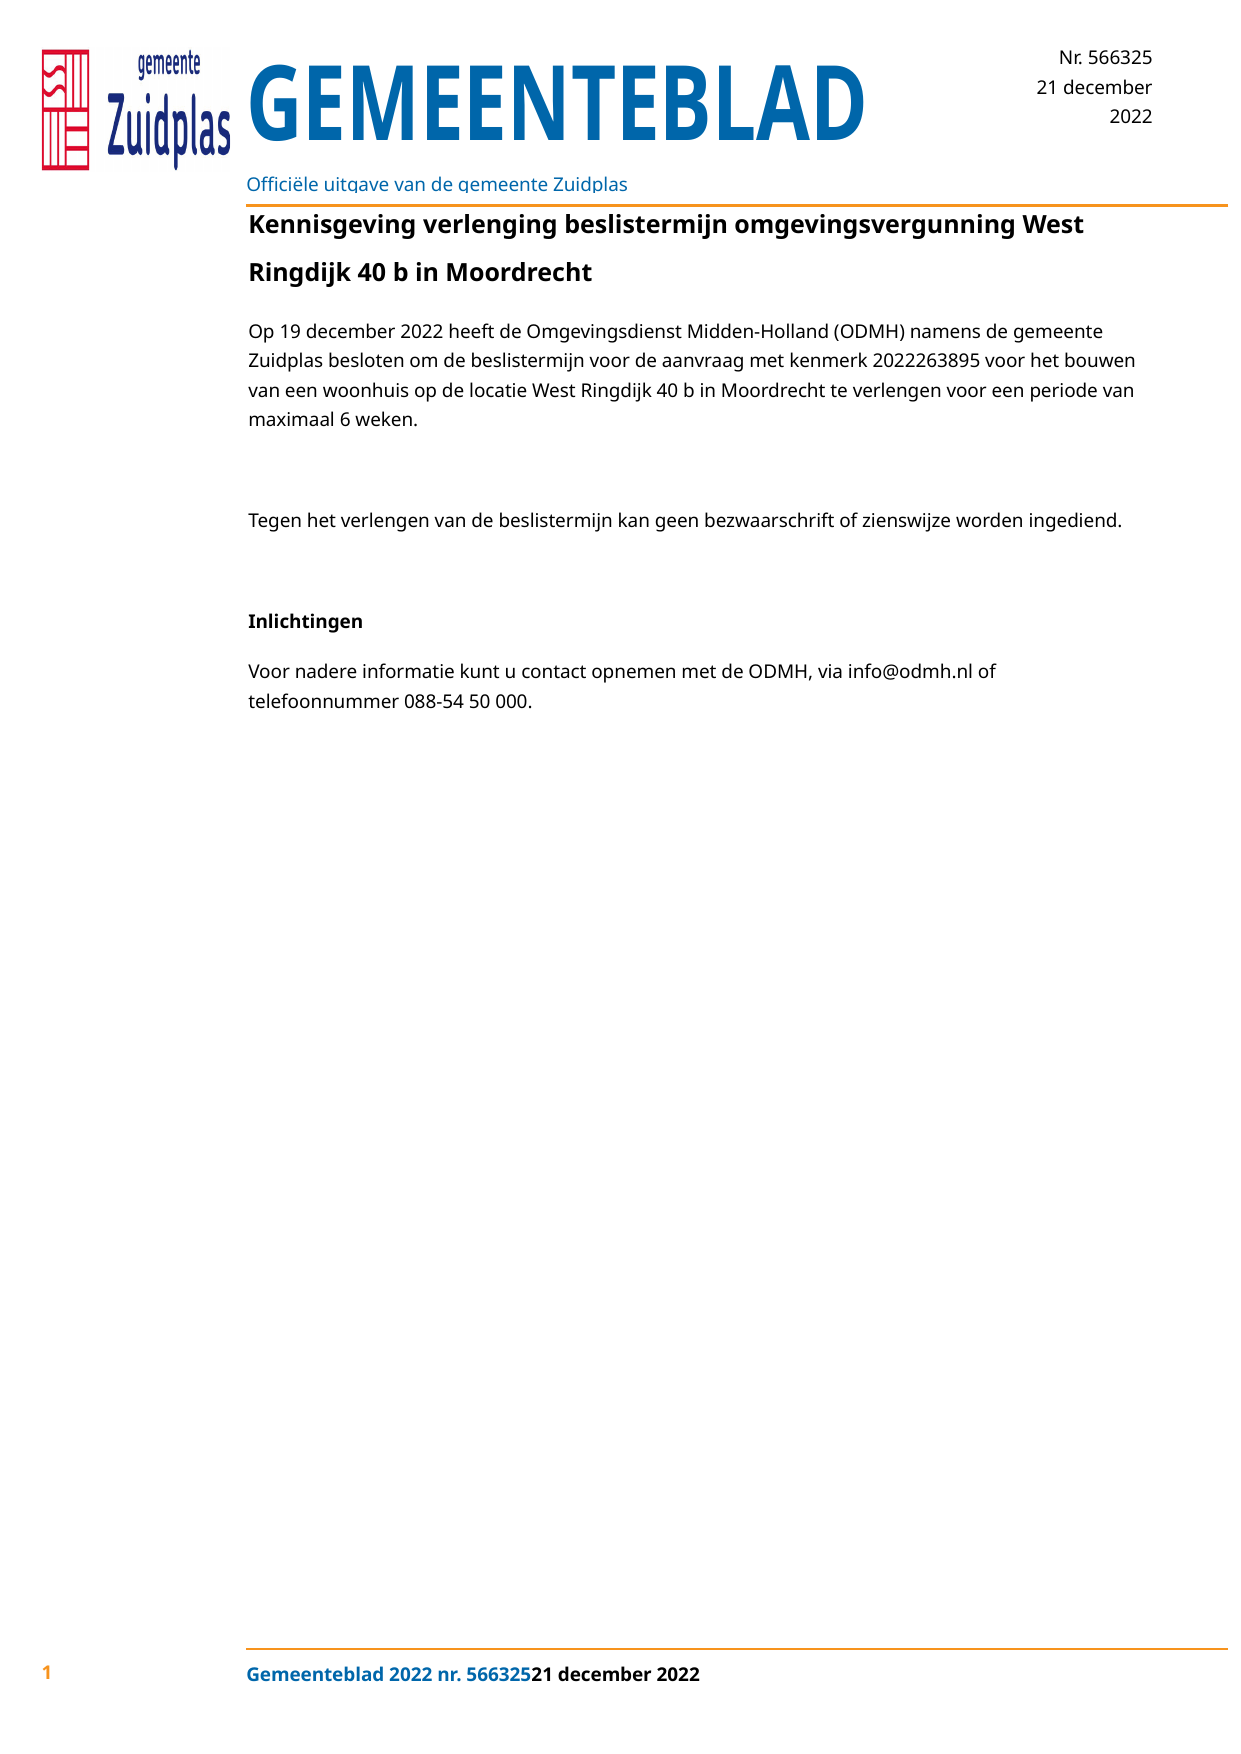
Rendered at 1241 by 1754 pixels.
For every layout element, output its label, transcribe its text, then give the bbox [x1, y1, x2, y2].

text Inlichtingen [248, 608, 1152, 634]
text Op 19 december 2022 heeft de Omgevingsdienst Midden-Holland (ODMH) namens de gemeente Zuidplas besloten om de beslistermijn voor de aanvraag met kenmerk 2022263895 voor het bouwen van een woonhuis op de locatie West Ringdijk 40 b in Moordrecht te verlengen voor een periode van maximaal 6 weken. [248, 318, 1152, 432]
text Kennisgeving verlenging beslistermijn omgevingsvergunning West Ringdijk 40 b in Moordrecht [248, 207, 1152, 288]
text Tegen het verlengen van de beslistermijn kan geen bezwaarschrift of zienswijze worden ingediend. [248, 507, 1152, 533]
text Voor nadere informatie kunt u contact opnemen met de ODMH, via info@odmh.nl of telefoonnummer 088-54 50 000. [248, 659, 1152, 714]
picture [41, 47, 231, 172]
